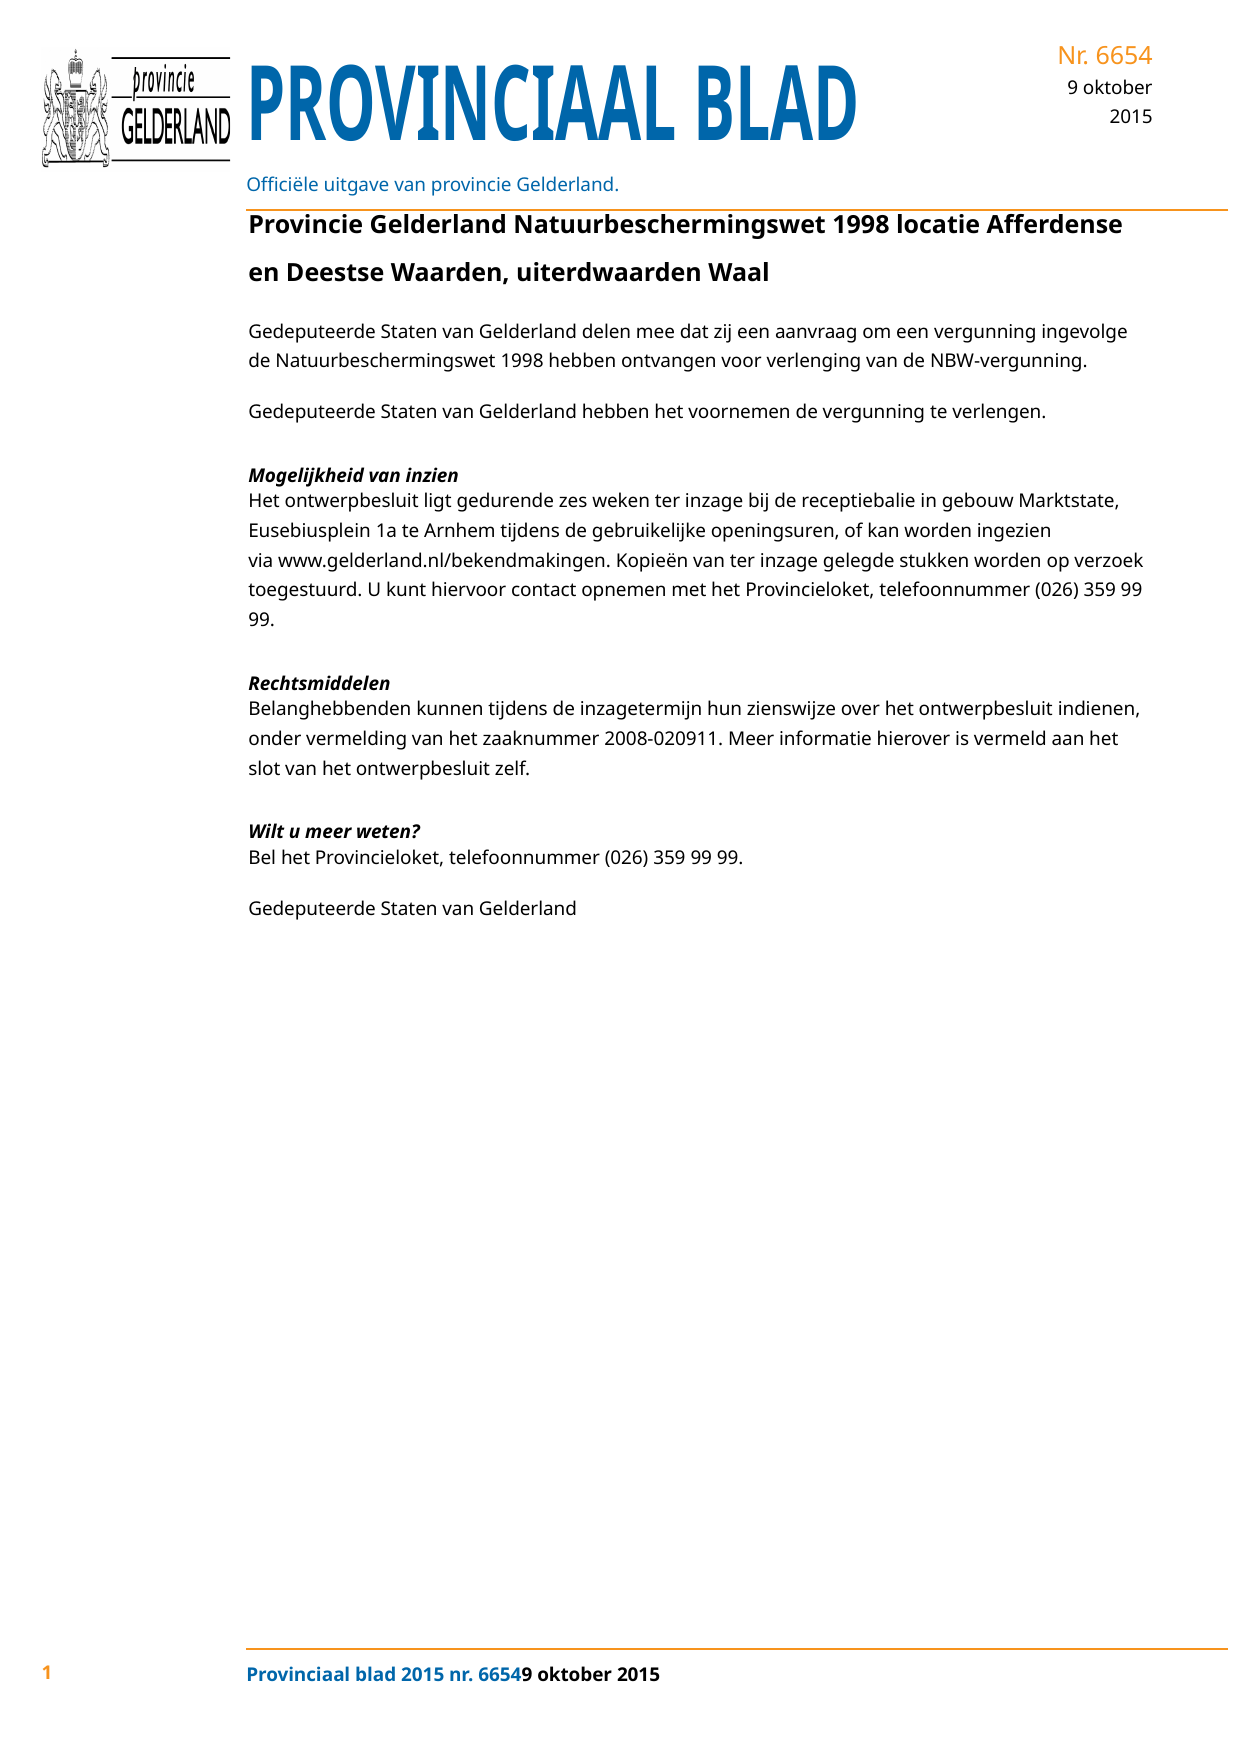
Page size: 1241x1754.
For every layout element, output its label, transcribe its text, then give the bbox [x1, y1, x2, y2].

picture [41, 47, 231, 172]
text Provincie Gelderland Natuurbeschermingswet 1998 locatie Afferdense en Deestse Waarden, uiterdwaarden Waal [248, 211, 1152, 288]
text Bel het Provincieloket, telefoonnummer (026) 359 99 99. [248, 844, 1152, 870]
text Gedeputeerde Staten van Gelderland delen mee dat zij een aanvraag om een vergunning ingevolge de Natuurbeschermingswet 1998 hebben ontvangen voor verlenging van de NBW-vergunning. [248, 318, 1152, 373]
text Gedeputeerde Staten van Gelderland hebben het voornemen de vergunning te verlengen. [248, 398, 1152, 424]
text Wilt u meer weten? [248, 819, 1152, 844]
text Het ontwerpbesluit ligt gedurende zes weken ter inzage bij de receptiebalie in gebouw Marktstate, Eusebiusplein 1a te Arnhem tijdens de gebruikelijke openingsuren, of kan worden ingezien via www.gelderland.nl/bekendmakingen. Kopieën van ter inzage gelegde stukken worden op verzoek toegestuurd. U kunt hiervoor contact opnemen met het Provincieloket, telefoonnummer (026) 359 99 99. [248, 488, 1152, 632]
text Mogelijkheid van inzien [248, 462, 1152, 488]
text Belanghebbenden kunnen tijdens de inzagetermijn hun zienswijze over het ontwerpbesluit indienen, onder vermelding van het zaaknummer 2008-020911. Meer informatie hierover is vermeld aan het slot van het ontwerpbesluit zelf. [248, 696, 1152, 781]
text Gedeputeerde Staten van Gelderland [248, 895, 1152, 921]
text Rechtsmiddelen [248, 670, 1152, 696]
